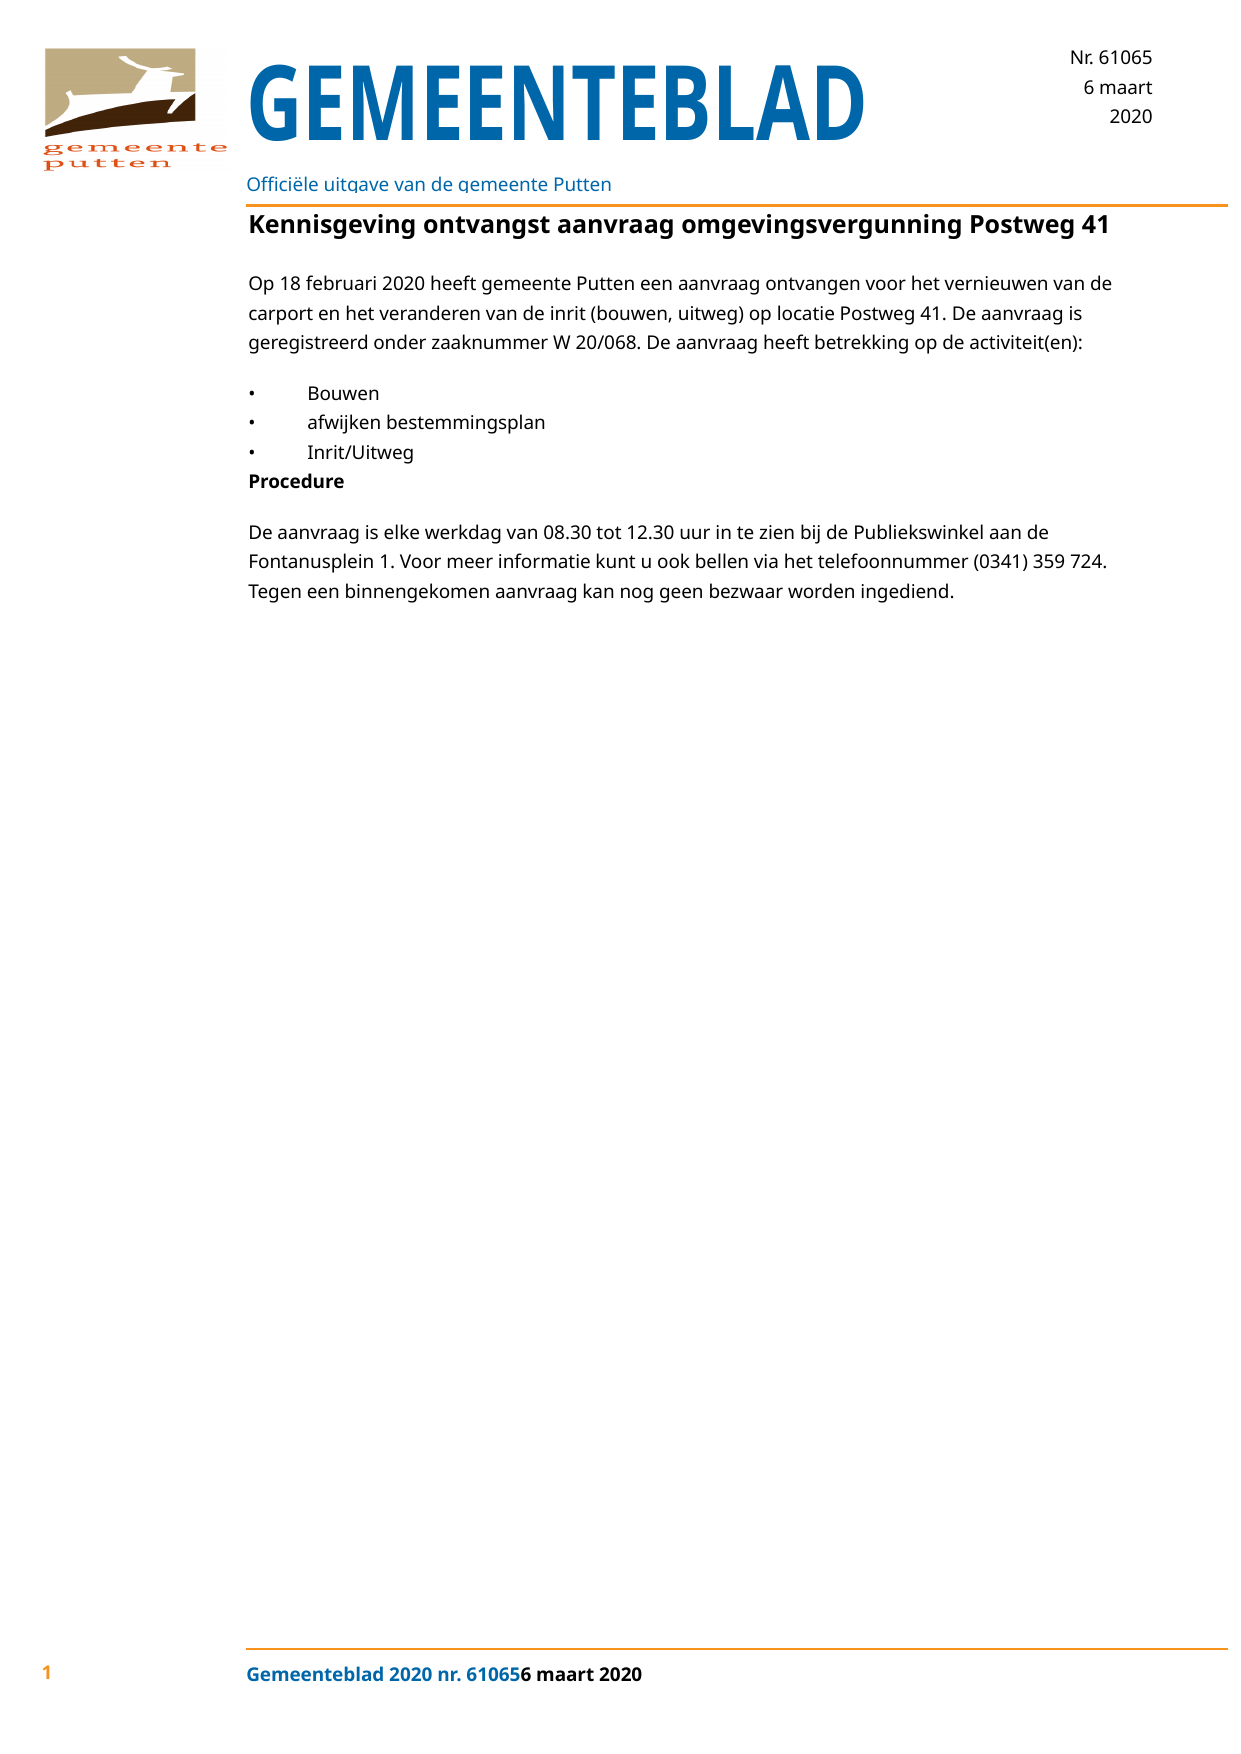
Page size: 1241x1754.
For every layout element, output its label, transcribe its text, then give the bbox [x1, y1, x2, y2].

text De aanvraag is elke werkdag van 08.30 tot 12.30 uur in te zien bij de Publiekswinkel aan de Fontanusplein 1. Voor meer informatie kunt u ook bellen via het telefoonnummer (0341) 359 724. Tegen een binnengekomen aanvraag kan nog geen bezwaar worden ingediend. [248, 519, 1152, 604]
list Inrit/Uitweg [248, 439, 1152, 465]
text Op 18 februari 2020 heeft gemeente Putten een aanvraag ontvangen voor het vernieuwen van de carport en het veranderen van de inrit (bouwen, uitweg) op locatie Postweg 41. De aanvraag is geregistreerd onder zaaknummer W 20/068. De aanvraag heeft betrekking op de activiteit(en): [248, 270, 1152, 355]
text Procedure [248, 469, 1152, 494]
list Bouwen [248, 380, 1152, 406]
picture [41, 47, 231, 172]
list afwijken bestemmingsplan [248, 409, 1152, 435]
text Kennisgeving ontvangst aanvraag omgevingsvergunning Postweg 41 [248, 207, 1152, 241]
